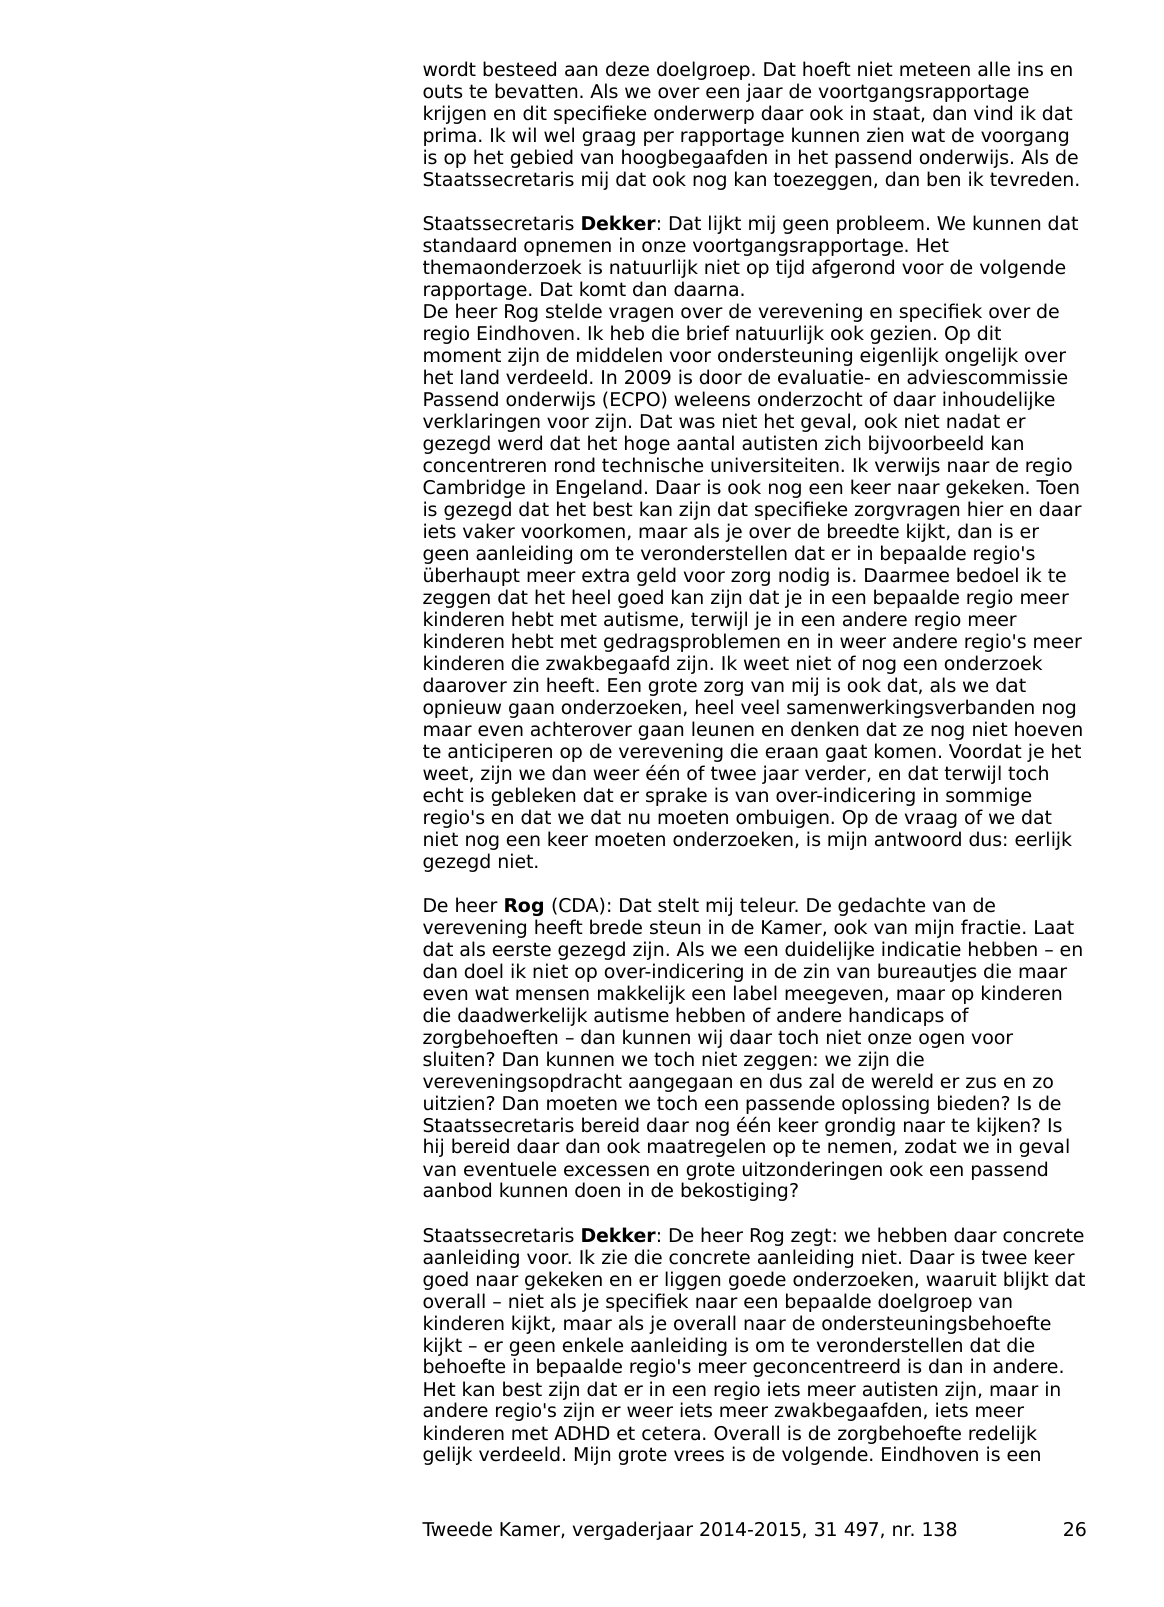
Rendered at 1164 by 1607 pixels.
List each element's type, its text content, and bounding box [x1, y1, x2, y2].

text Staatssecretaris Dekker: De heer Rog zegt: we hebben daar concrete aanleiding voor. Ik zie die concrete aanleiding niet. Daar is twee keer goed naar gekeken en er liggen goede onderzoeken, waaruit blijkt dat overall – niet als je specifiek naar een bepaalde doelgroep van kinderen kijkt, maar als je overall naar de ondersteuningsbehoefte kijkt – er geen enkele aanleiding is om te veronderstellen dat die behoefte in bepaalde regio's meer geconcentreerd is dan in andere. Het kan best zijn dat er in een regio iets meer autisten zijn, maar in andere regio's zijn er weer iets meer zwakbegaafden, iets meer kinderen met ADHD et cetera. Overall is de zorgbehoefte redelijk gelijk verdeeld. Mijn grote vrees is de volgende. Eindhoven is een [422, 1224, 1087, 1466]
text De heer Rog stelde vragen over de verevening en specifiek over de regio Eindhoven. Ik heb die brief natuurlijk ook gezien. Op dit moment zijn de middelen voor ondersteuning eigenlijk ongelijk over het land verdeeld. In 2009 is door de evaluatie- en adviescommissie Passend onderwijs (ECPO) weleens onderzocht of daar inhoudelijke verklaringen voor zijn. Dat was niet het geval, ook niet nadat er gezegd werd dat het hoge aantal autisten zich bijvoorbeeld kan concentreren rond technische universiteiten. Ik verwijs naar de regio Cambridge in Engeland. Daar is ook nog een keer naar gekeken. Toen is gezegd dat het best kan zijn dat specifieke zorgvragen hier en daar iets vaker voorkomen, maar als je over de breedte kijkt, dan is er geen aanleiding om te veronderstellen dat er in bepaalde regio's überhaupt meer extra geld voor zorg nodig is. Daarmee bedoel ik te zeggen dat het heel goed kan zijn dat je in een bepaalde regio meer kinderen hebt met autisme, terwijl je in een andere regio meer kinderen hebt met gedragsproblemen en in weer andere regio's meer kinderen die zwakbegaafd zijn. Ik weet niet of nog een onderzoek daarover zin heeft. Een grote zorg van mij is ook dat, als we dat opnieuw gaan onderzoeken, heel veel samenwerkingsverbanden nog maar even achterover gaan leunen en denken dat ze nog niet hoeven te anticiperen op de verevening die eraan gaat komen. Voordat je het weet, zijn we dan weer één of twee jaar verder, en dat terwijl toch echt is gebleken dat er sprake is van over-indicering in sommige regio's en dat we dat nu moeten ombuigen. Op de vraag of we dat niet nog een keer moeten onderzoeken, is mijn antwoord dus: eerlijk gezegd niet. [422, 301, 1087, 872]
text wordt besteed aan deze doelgroep. Dat hoeft niet meteen alle ins en outs te bevatten. Als we over een jaar de voortgangsrapportage krijgen en dit specifieke onderwerp daar ook in staat, dan vind ik dat prima. Ik wil wel graag per rapportage kunnen zien wat de voorgang is op het gebied van hoogbegaafden in het passend onderwijs. Als de Staatssecretaris mij dat ook nog kan toezeggen, dan ben ik tevreden. [422, 59, 1087, 191]
text Staatssecretaris Dekker: Dat lijkt mij geen probleem. We kunnen dat standaard opnemen in onze voortgangsrapportage. Het themaonderzoek is natuurlijk niet op tijd afgerond voor de volgende rapportage. Dat komt dan daarna. [422, 213, 1087, 301]
text De heer Rog (CDA): Dat stelt mij teleur. De gedachte van de verevening heeft brede steun in de Kamer, ook van mijn fractie. Laat dat als eerste gezegd zijn. Als we een duidelijke indicatie hebben – en dan doel ik niet op over-indicering in de zin van bureautjes die maar even wat mensen makkelijk een label meegeven, maar op kinderen die daadwerkelijk autisme hebben of andere handicaps of zorgbehoeften – dan kunnen wij daar toch niet onze ogen voor sluiten? Dan kunnen we toch niet zeggen: we zijn die vereveningsopdracht aangegaan en dus zal de wereld er zus en zo uitzien? Dan moeten we toch een passende oplossing bieden? Is de Staatssecretaris bereid daar nog één keer grondig naar te kijken? Is hij bereid daar dan ook maatregelen op te nemen, zodat we in geval van eventuele excessen en grote uitzonderingen ook een passend aanbod kunnen doen in de bekostiging? [422, 895, 1087, 1202]
